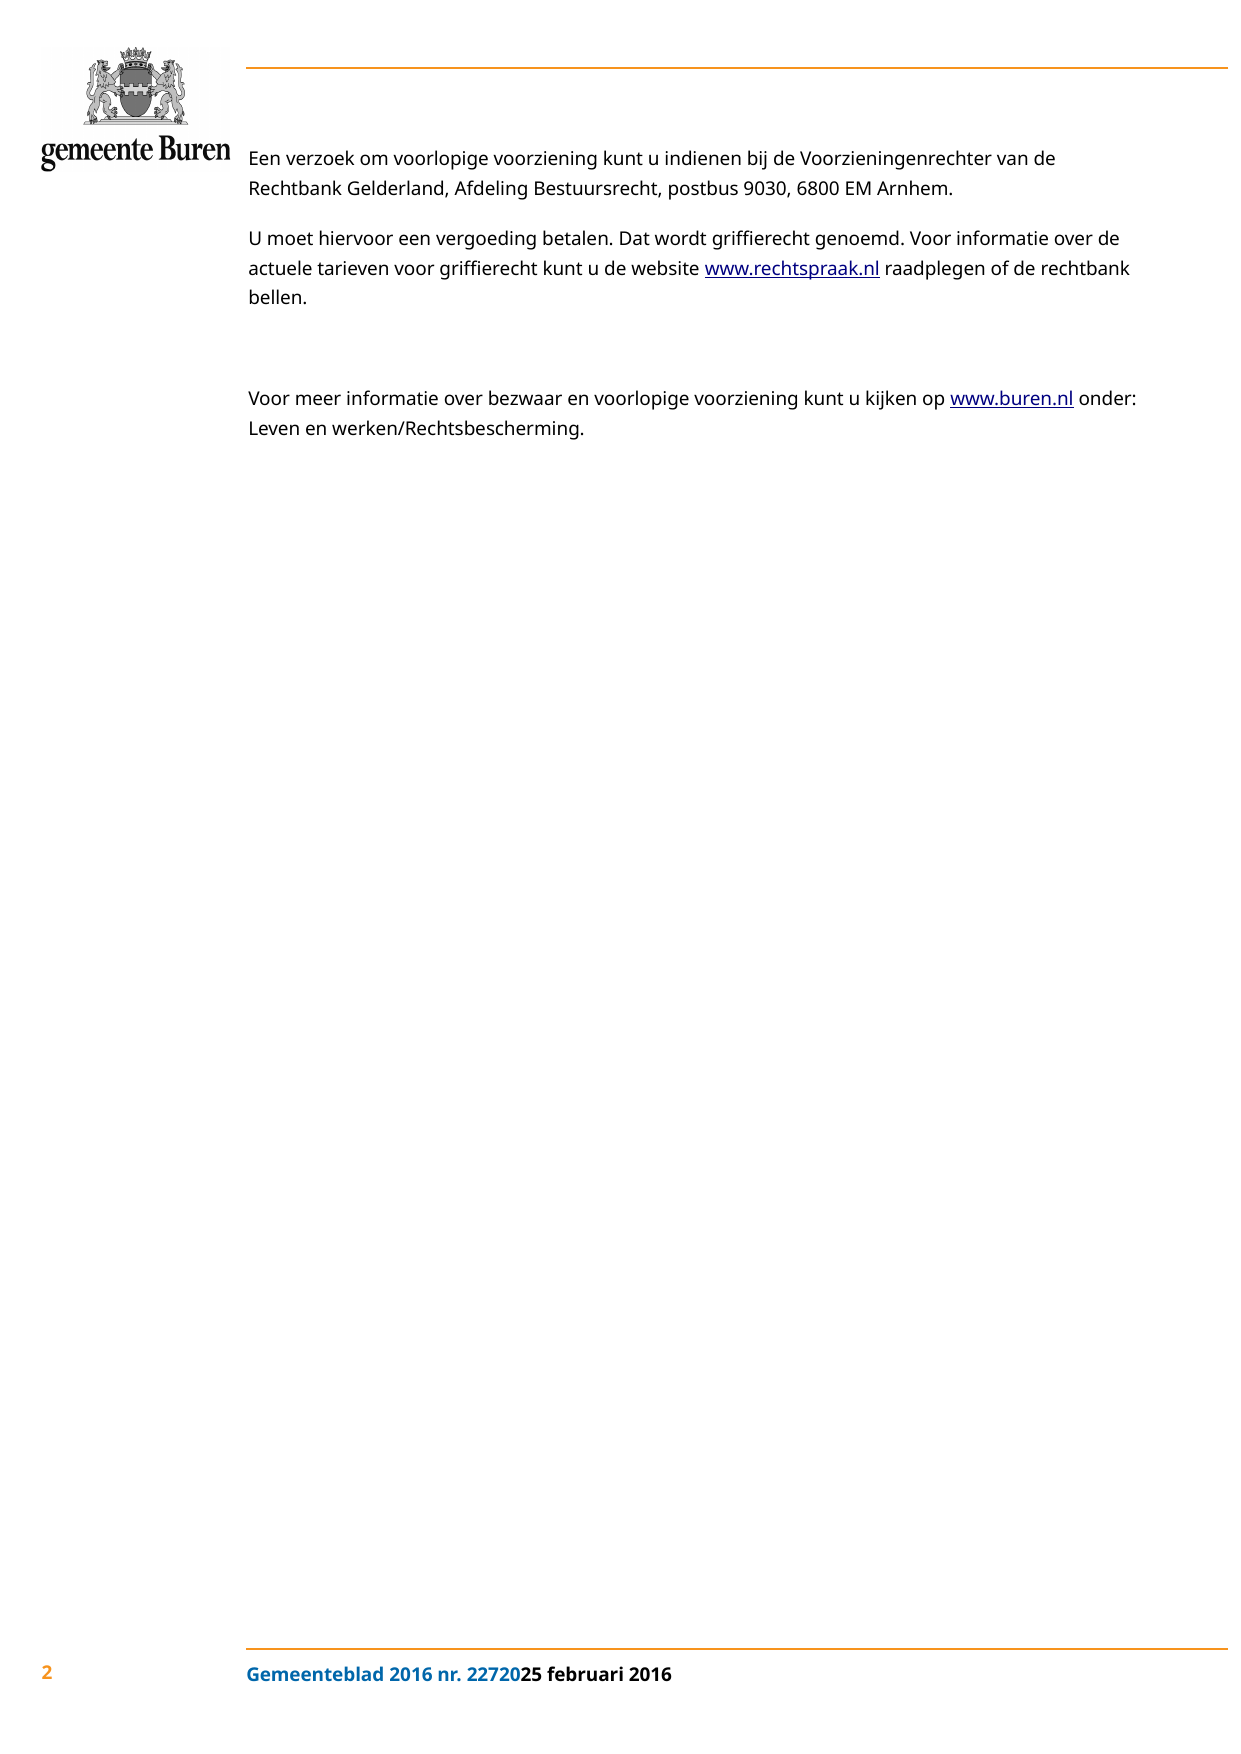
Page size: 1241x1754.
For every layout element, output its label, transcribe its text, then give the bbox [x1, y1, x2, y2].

text Voor meer informatie over bezwaar en voorlopige voorziening kunt u kijken op www.buren.nl onder: Leven en werken/Rechtsbescherming. [248, 385, 1152, 441]
picture [41, 47, 231, 172]
text Een verzoek om voorlopige voorziening kunt u indienen bij de Voorzieningenrechter van de Rechtbank Gelderland, Afdeling Bestuursrecht, postbus 9030, 6800 EM Arnhem. [248, 145, 1152, 201]
text U moet hiervoor een vergoeding betalen. Dat wordt griffierecht genoemd. Voor informatie over de actuele tarieven voor griffierecht kunt u de website www.rechtspraak.nl raadplegen of de rechtbank bellen. [248, 225, 1152, 310]
